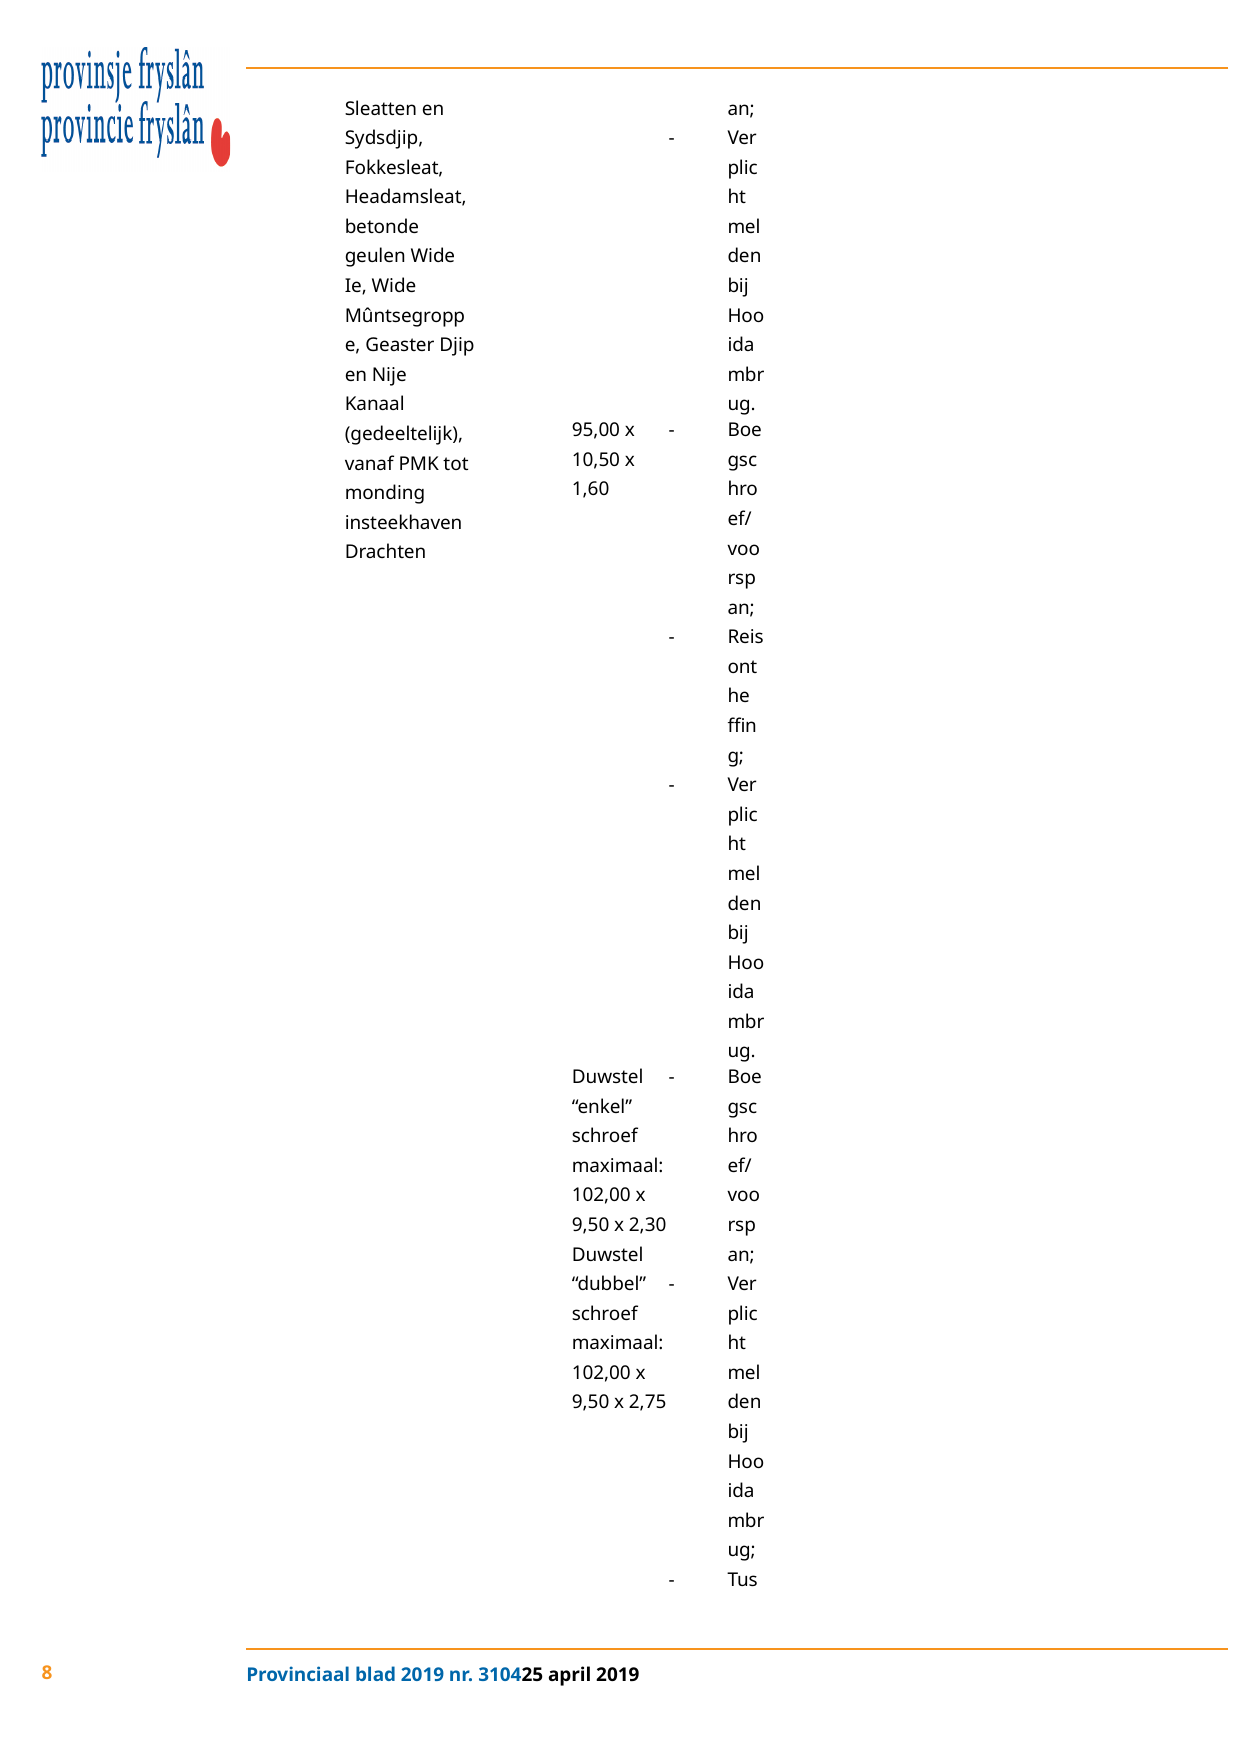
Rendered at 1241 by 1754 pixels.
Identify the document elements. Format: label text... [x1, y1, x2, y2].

table_cell 95,00 x 10,50 x 1,60 [572, 416, 668, 1063]
table_cell [248, 95, 344, 1592]
table_cell an; Verplicht melden bij Hooidambrug. [668, 95, 765, 416]
table_cell Duwstel “enkel” schroef maximaal: 102,00 x 9,50 x 2,30 Duwstel “dubbel” schroef maximaal: 102,00 x 9,50 x 2,75 [572, 1063, 668, 1592]
table_cell [475, 95, 572, 1592]
picture [41, 47, 231, 172]
table_cell [345, 564, 475, 1592]
table_cell [572, 95, 668, 416]
table_cell Boegschroef/ voorspan; Verplicht melden bij Hooidambrug; Tus [668, 1063, 765, 1592]
table_cell Sleatten en Sydsdjip, Fokkesleat, Headamsleat, betonde geulen Wide Ie, Wide Mûntsegroppe, Geaster Djip en Nije Kanaal (gedeeltelijk), vanaf PMK tot monding insteekhaven Drachten [345, 95, 475, 564]
table_cell Boegschroef/ voorspan; Reisontheffing; Verplicht melden bij Hooidambrug. [668, 416, 765, 1063]
